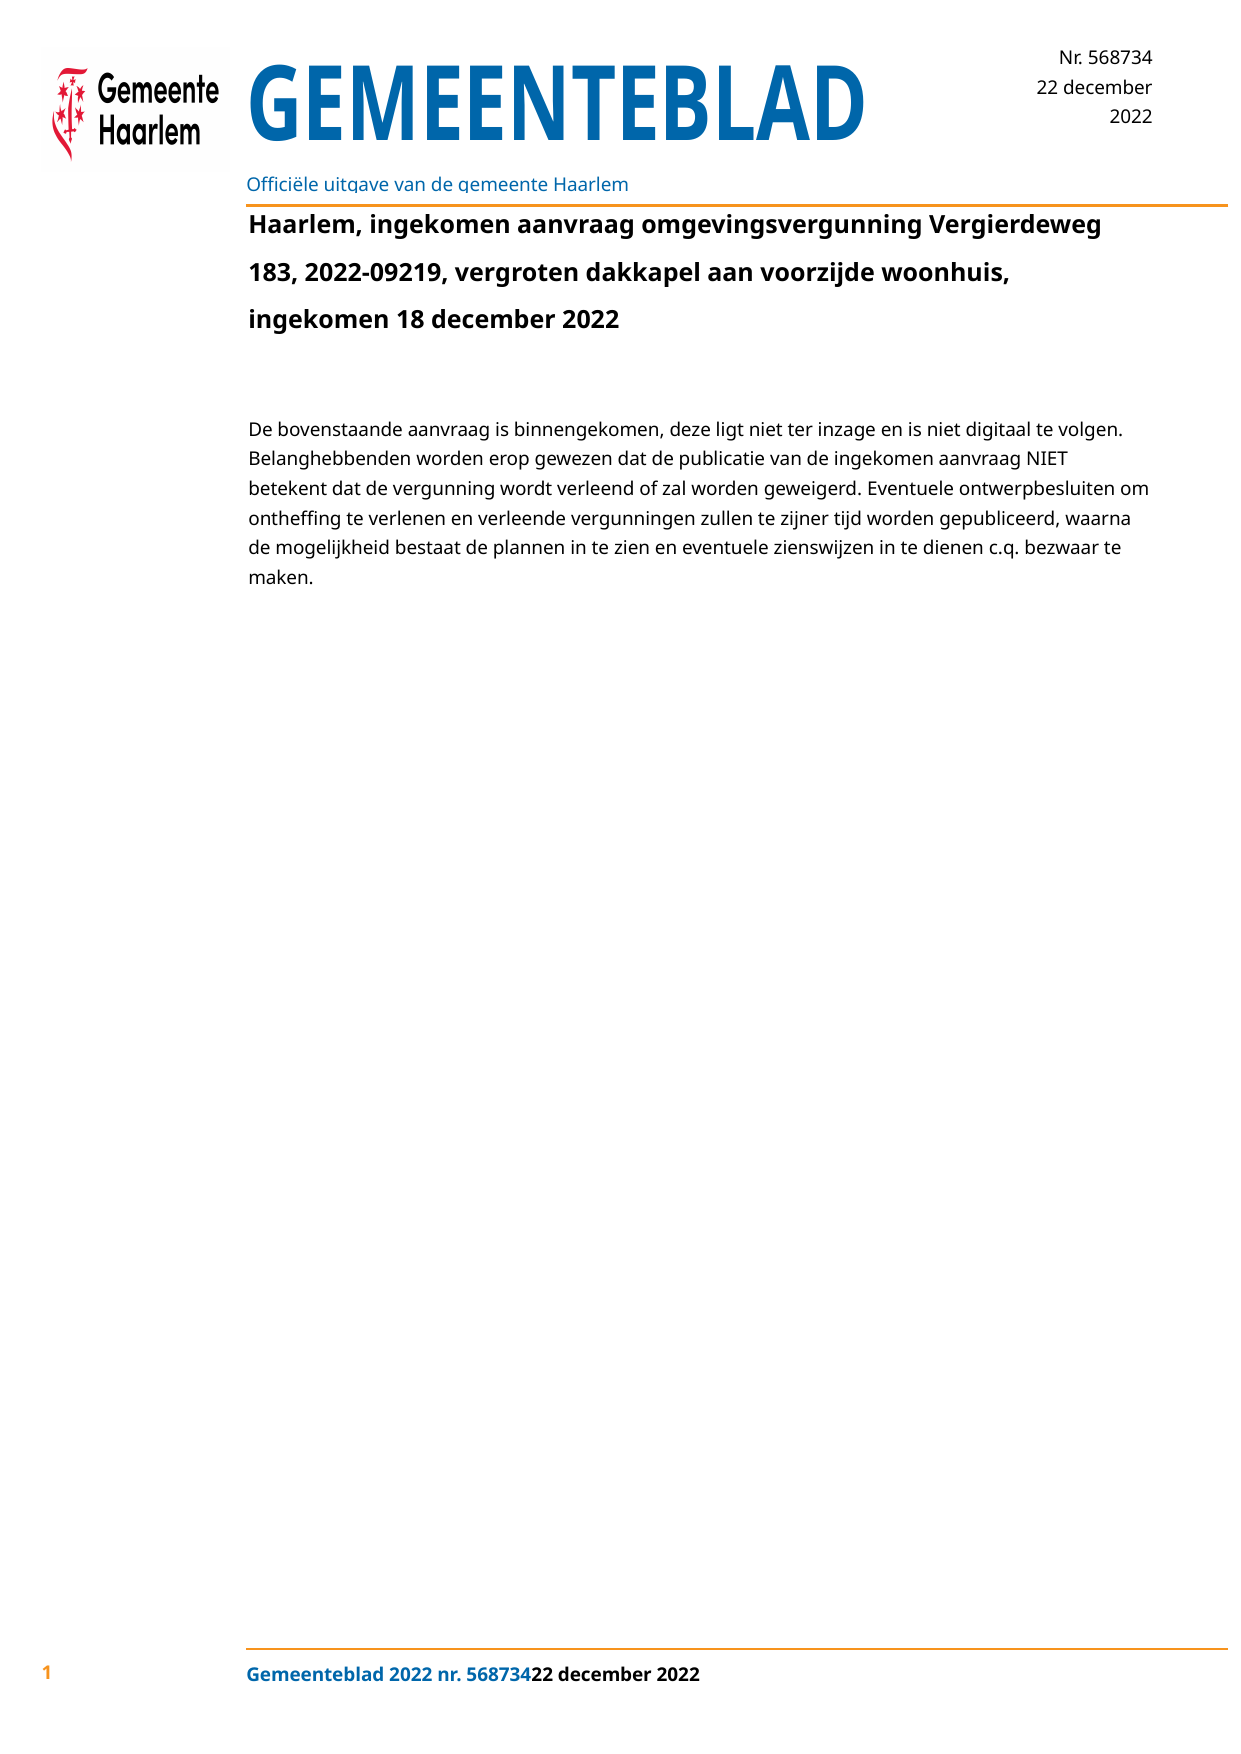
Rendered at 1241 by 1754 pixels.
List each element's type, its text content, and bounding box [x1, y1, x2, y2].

text De bovenstaande aanvraag is binnengekomen, deze ligt niet ter inzage en is niet digitaal te volgen. Belanghebbenden worden erop gewezen dat de publicatie van de ingekomen aanvraag NIET betekent dat de vergunning wordt verleend of zal worden geweigerd. Eventuele ontwerpbesluiten om ontheffing te verlenen en verleende vergunningen zullen te zijner tijd worden gepubliceerd, waarna de mogelijkheid bestaat de plannen in te zien en eventuele zienswijzen in te dienen c.q. bezwaar te maken. [248, 416, 1152, 589]
picture [41, 47, 231, 172]
text Haarlem, ingekomen aanvraag omgevingsvergunning Vergierdeweg 183, 2022-09219, vergroten dakkapel aan voorzijde woonhuis, ingekomen 18 december 2022 [248, 207, 1152, 336]
